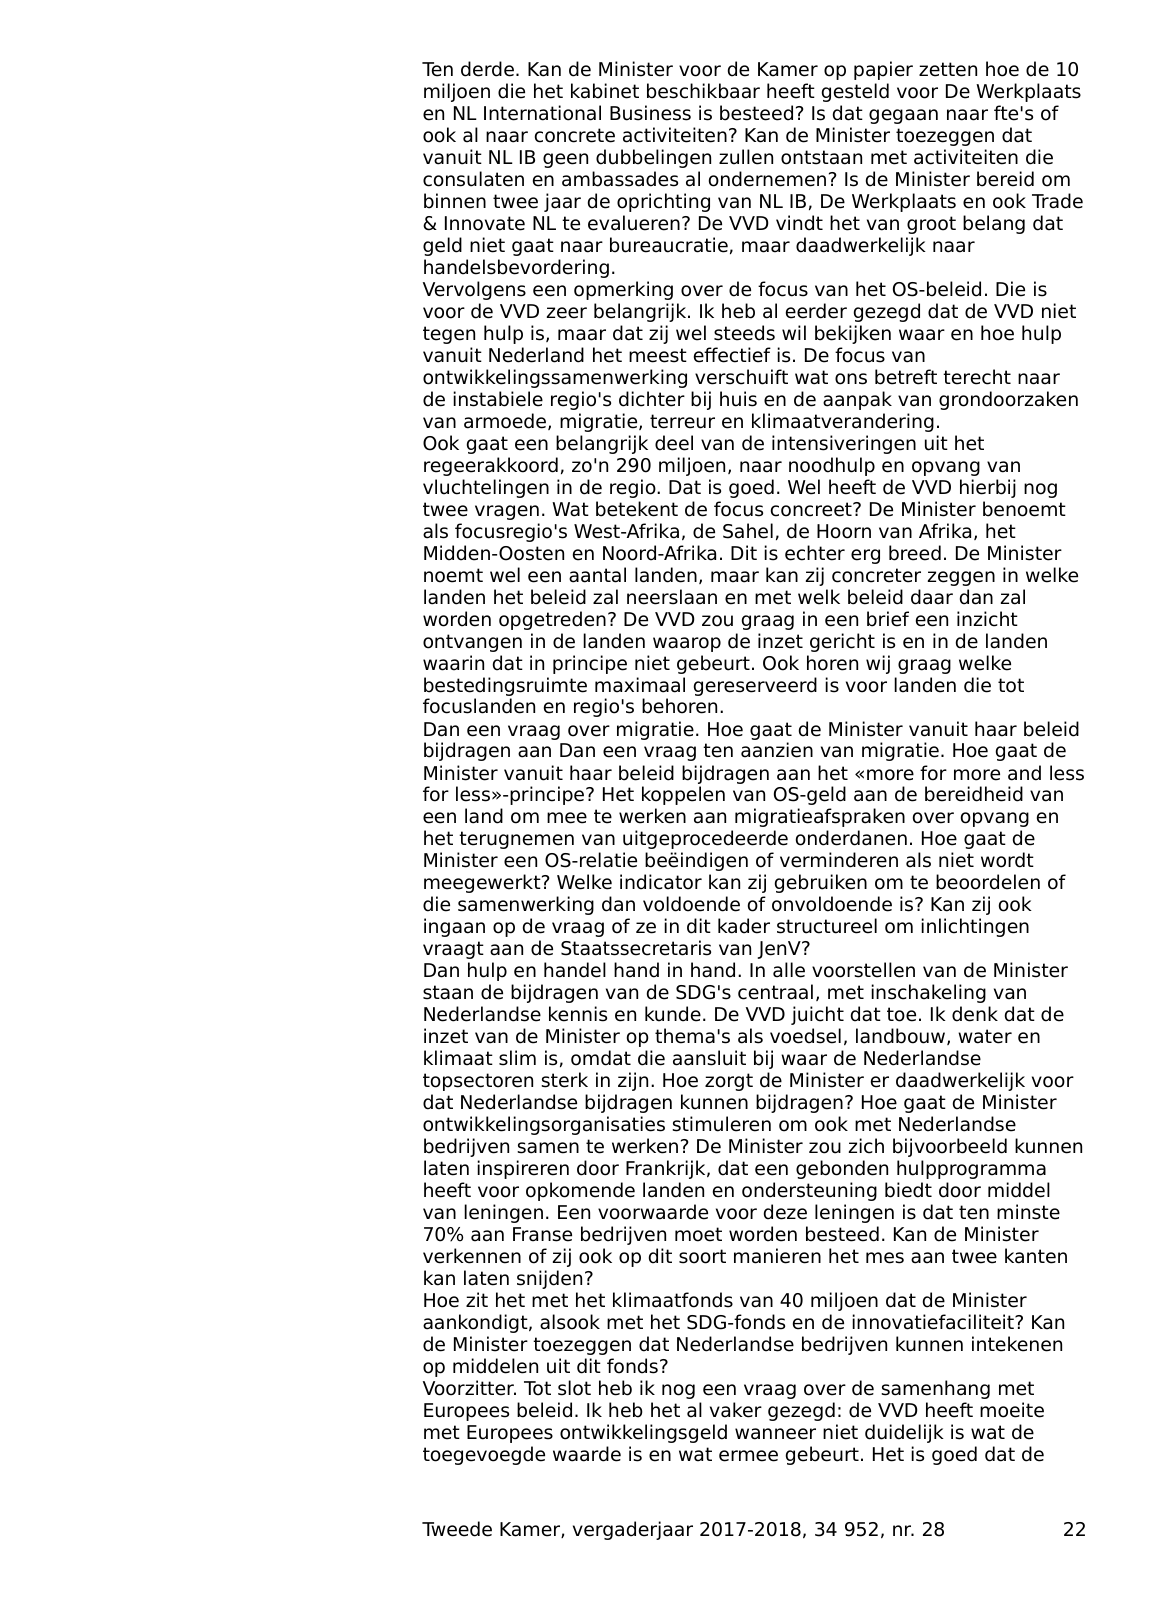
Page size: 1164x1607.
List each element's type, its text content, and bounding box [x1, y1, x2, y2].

text Ten derde. Kan de Minister voor de Kamer op papier zetten hoe de 10 miljoen die het kabinet beschikbaar heeft gesteld voor De Werkplaats en NL International Business is besteed? Is dat gegaan naar fte's of ook al naar concrete activiteiten? Kan de Minister toezeggen dat vanuit NL IB geen dubbelingen zullen ontstaan met activiteiten die consulaten en ambassades al ondernemen? Is de Minister bereid om binnen twee jaar de oprichting van NL IB, De Werkplaats en ook Trade & Innovate NL te evalueren? De VVD vindt het van groot belang dat geld niet gaat naar bureaucratie, maar daadwerkelijk naar handelsbevordering. [422, 59, 1087, 279]
text Vervolgens een opmerking over de focus van het OS-beleid. Die is voor de VVD zeer belangrijk. Ik heb al eerder gezegd dat de VVD niet tegen hulp is, maar dat zij wel steeds wil bekijken waar en hoe hulp vanuit Nederland het meest effectief is. De focus van ontwikkelingssamenwerking verschuift wat ons betreft terecht naar de instabiele regio's dichter bij huis en de aanpak van grondoorzaken van armoede, migratie, terreur en klimaatverandering. [422, 279, 1087, 433]
text Hoe zit het met het klimaatfonds van 40 miljoen dat de Minister aankondigt, alsook met het SDG-fonds en de innovatiefaciliteit? Kan de Minister toezeggen dat Nederlandse bedrijven kunnen intekenen op middelen uit dit fonds? [422, 1290, 1087, 1378]
text Ook gaat een belangrijk deel van de intensiveringen uit het regeerakkoord, zo'n 290 miljoen, naar noodhulp en opvang van vluchtelingen in de regio. Dat is goed. Wel heeft de VVD hierbij nog twee vragen. Wat betekent de focus concreet? De Minister benoemt als focusregio's West-Afrika, de Sahel, de Hoorn van Afrika, het Midden-Oosten en Noord-Afrika. Dit is echter erg breed. De Minister noemt wel een aantal landen, maar kan zij concreter zeggen in welke landen het beleid zal neerslaan en met welk beleid daar dan zal worden opgetreden? De VVD zou graag in een brief een inzicht ontvangen in de landen waarop de inzet gericht is en in de landen waarin dat in principe niet gebeurt. Ook horen wij graag welke bestedingsruimte maximaal gereserveerd is voor landen die tot focuslanden en regio's behoren. [422, 433, 1087, 718]
text Dan een vraag over migratie. Hoe gaat de Minister vanuit haar beleid bijdragen aan Dan een vraag ten aanzien van migratie. Hoe gaat de Minister vanuit haar beleid bijdragen aan het «more for more and less for less»-principe? Het koppelen van OS-geld aan de bereidheid van een land om mee te werken aan migratieafspraken over opvang en het terugnemen van uitgeprocedeerde onderdanen. Hoe gaat de Minister een OS-relatie beëindigen of verminderen als niet wordt meegewerkt? Welke indicator kan zij gebruiken om te beoordelen of die samenwerking dan voldoende of onvoldoende is? Kan zij ook ingaan op de vraag of ze in dit kader structureel om inlichtingen vraagt aan de Staatssecretaris van JenV? [422, 718, 1087, 960]
text Dan hulp en handel hand in hand. In alle voorstellen van de Minister staan de bijdragen van de SDG's centraal, met inschakeling van Nederlandse kennis en kunde. De VVD juicht dat toe. Ik denk dat de inzet van de Minister op thema's als voedsel, landbouw, water en klimaat slim is, omdat die aansluit bij waar de Nederlandse topsectoren sterk in zijn. Hoe zorgt de Minister er daadwerkelijk voor dat Nederlandse bijdragen kunnen bijdragen? Hoe gaat de Minister ontwikkelingsorganisaties stimuleren om ook met Nederlandse bedrijven samen te werken? De Minister zou zich bijvoorbeeld kunnen laten inspireren door Frankrijk, dat een gebonden hulpprogramma heeft voor opkomende landen en ondersteuning biedt door middel van leningen. Een voorwaarde voor deze leningen is dat ten minste 70% aan Franse bedrijven moet worden besteed. Kan de Minister verkennen of zij ook op dit soort manieren het mes aan twee kanten kan laten snijden? [422, 960, 1087, 1290]
text Voorzitter. Tot slot heb ik nog een vraag over de samenhang met Europees beleid. Ik heb het al vaker gezegd: de VVD heeft moeite met Europees ontwikkelingsgeld wanneer niet duidelijk is wat de toegevoegde waarde is en wat ermee gebeurt. Het is goed dat de [422, 1378, 1087, 1466]
